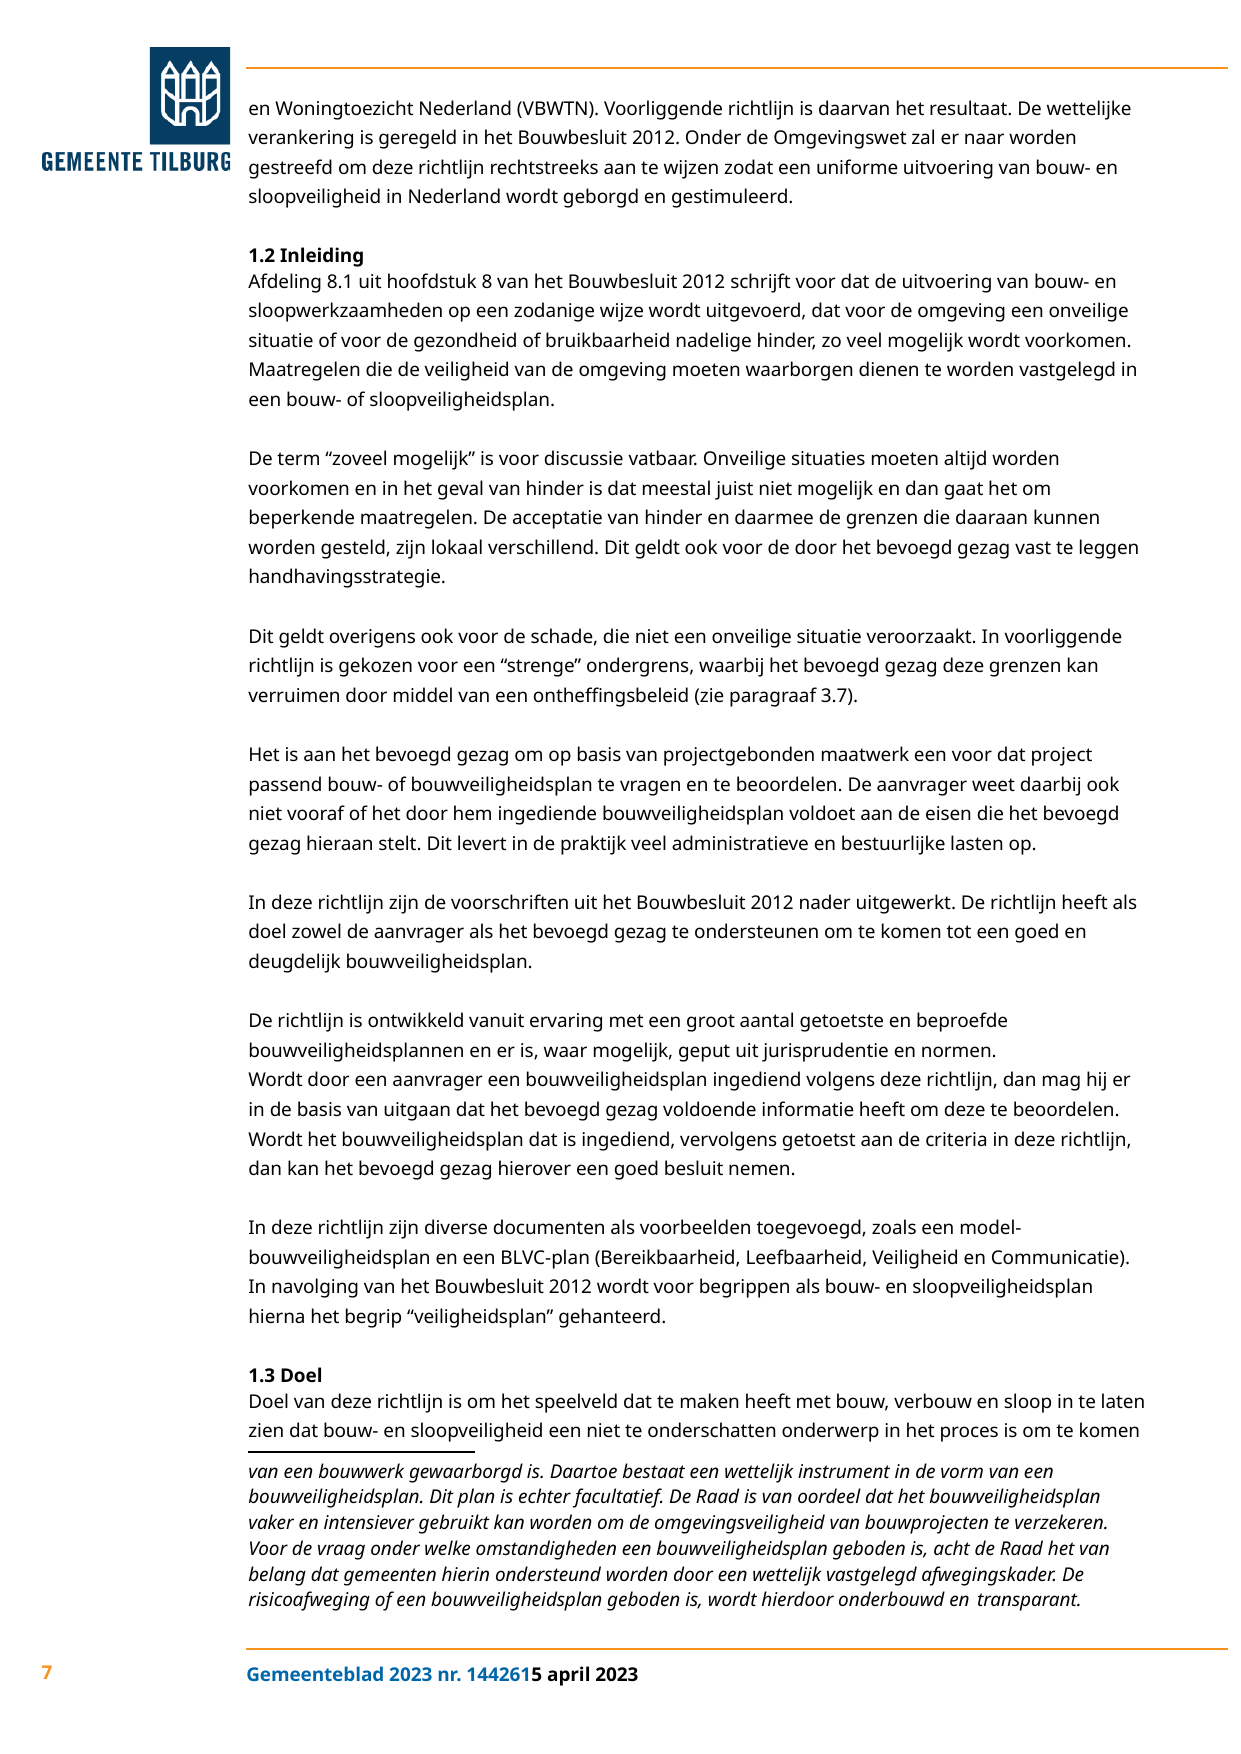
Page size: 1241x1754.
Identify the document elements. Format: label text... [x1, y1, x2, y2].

text In deze richtlijn zijn diverse documenten als voorbeelden toegevoegd, zoals een model-bouwveiligheidsplan en een BLVC-plan (Bereikbaarheid, Leefbaarheid, Veiligheid en Communicatie). In navolging van het Bouwbesluit 2012 wordt voor begrippen als bouw- en sloopveiligheidsplan hierna het begrip “veiligheidsplan” gehanteerd. [248, 1214, 1152, 1329]
text Het is aan het bevoegd gezag om op basis van projectgebonden maatwerk een voor dat project passend bouw- of bouwveiligheidsplan te vragen en te beoordelen. De aanvrager weet daarbij ook niet vooraf of het door hem ingediende bouwveiligheidsplan voldoet aan de eisen die het bevoegd gezag hieraan stelt. Dit levert in de praktijk veel administratieve en bestuurlijke lasten op. [248, 741, 1152, 856]
text De term “zoveel mogelijk” is voor discussie vatbaar. Onveilige situaties moeten altijd worden voorkomen en in het geval van hinder is dat meestal juist niet mogelijk en dan gaat het om beperkende maatregelen. De acceptatie van hinder en daarmee de grenzen die daaraan kunnen worden gesteld, zijn lokaal verschillend. Dit geldt ook voor de door het bevoegd gezag vast te leggen handhavingsstrategie. [248, 445, 1152, 589]
text 1.3 Doel [248, 1362, 1152, 1388]
text De richtlijn is ontwikkeld vanuit ervaring met een groot aantal getoetste en beproefde bouwveiligheidsplannen en er is, waar mogelijk, geput uit jurisprudentie en normen. [248, 1007, 1152, 1063]
text Wordt door een aanvrager een bouwveiligheidsplan ingediend volgens deze richtlijn, dan mag hij er in de basis van uitgaan dat het bevoegd gezag voldoende informatie heeft om deze te beoordelen. Wordt het bouwveiligheidsplan dat is ingediend, vervolgens getoetst aan de criteria in deze richtlijn, dan kan het bevoegd gezag hierover een goed besluit nemen. [248, 1067, 1152, 1181]
table_header en Woningtoezicht Nederland (VBWTN). Voorliggende richtlijn is daarvan het resultaat. De wettelijke verankering is geregeld in het Bouwbesluit 2012. Onder de Omgevingswet zal er naar worden gestreefd om deze richtlijn rechtstreeks aan te wijzen zodat een uniforme uitvoering van bouw- en sloopveiligheid in Nederland wordt geborgd en gestimuleerd. [248, 95, 1152, 209]
text 1.2 Inleiding [248, 242, 1152, 268]
text In deze richtlijn zijn de voorschriften uit het Bouwbesluit 2012 nader uitgewerkt. De richtlijn heeft als doel zowel de aanvrager als het bevoegd gezag te ondersteunen om te komen tot een goed en deugdelijk bouwveiligheidsplan. [248, 889, 1152, 974]
text Dit geldt overigens ook voor de schade, die niet een onveilige situatie veroorzaakt. In voorliggende richtlijn is gekozen voor een “strenge” ondergrens, waarbij het bevoegd gezag deze grenzen kan verruimen door middel van een ontheffingsbeleid (zie paragraaf 3.7). [248, 623, 1152, 708]
picture [41, 47, 231, 172]
text Doel van deze richtlijn is om het speelveld dat te maken heeft met bouw, verbouw en sloop in te laten zien dat bouw- en sloopveiligheid een niet te onderschatten onderwerp in het proces is om te komen [248, 1388, 1152, 1443]
text Afdeling 8.1 uit hoofdstuk 8 van het Bouwbesluit 2012 schrijft voor dat de uitvoering van bouw- en sloopwerkzaamheden op een zodanige wijze wordt uitgevoerd, dat voor de omgeving een onveilige situatie of voor de gezondheid of bruikbaarheid nadelige hinder, zo veel mogelijk wordt voorkomen. Maatregelen die de veiligheid van de omgeving moeten waarborgen dienen te worden vastgelegd in een bouw- of sloopveiligheidsplan. [248, 268, 1152, 412]
